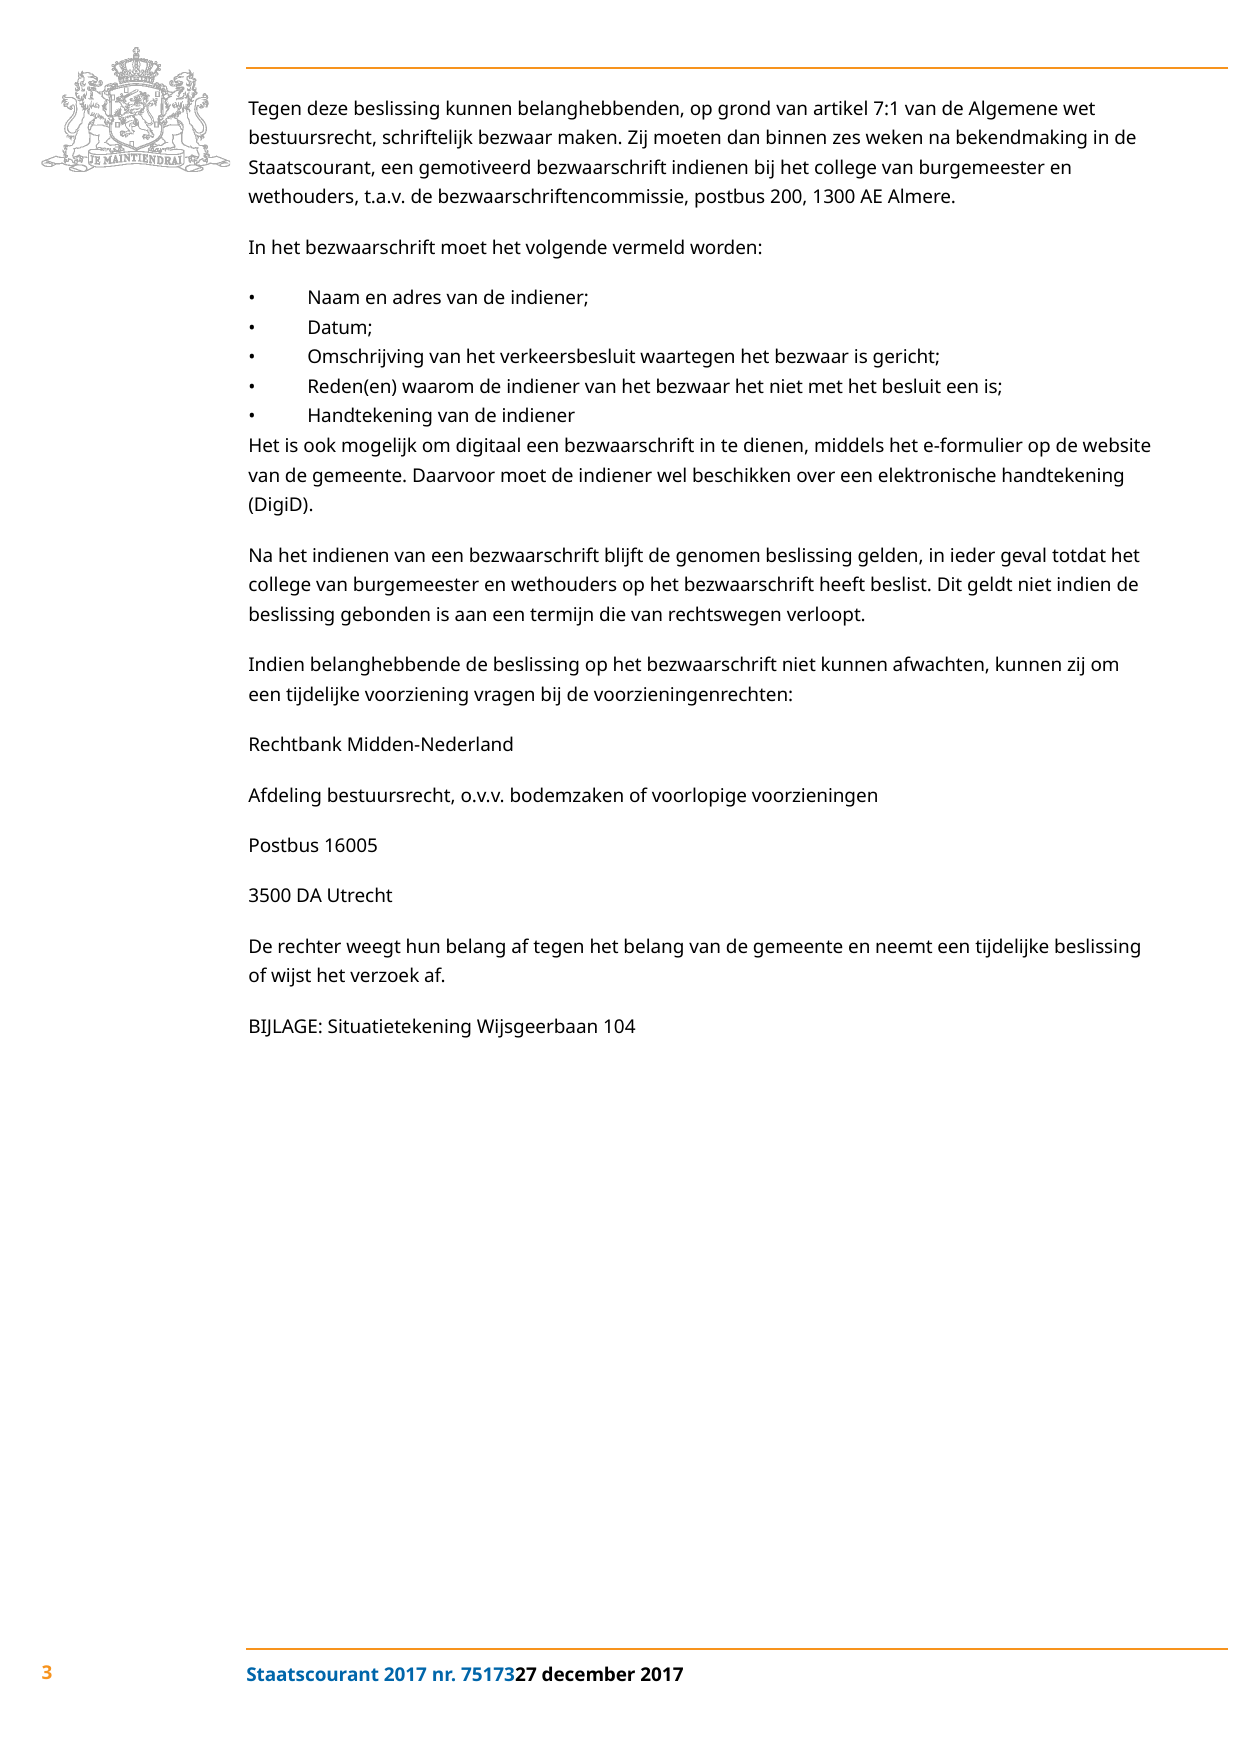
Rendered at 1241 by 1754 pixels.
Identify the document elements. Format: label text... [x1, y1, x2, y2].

text Rechtbank Midden-Nederland [248, 731, 1152, 757]
list Reden(en) waarom de indiener van het bezwaar het niet met het besluit een is; [248, 373, 1152, 399]
picture [41, 47, 231, 172]
list Datum; [248, 314, 1152, 340]
text BIJLAGE: Situatietekening Wijsgeerbaan 104 [248, 1013, 1152, 1039]
text Afdeling bestuursrecht, o.v.v. bodemzaken of voorlopige voorzieningen [248, 782, 1152, 808]
list Naam en adres van de indiener; [248, 284, 1152, 310]
text Tegen deze beslissing kunnen belanghebbenden, op grond van artikel 7:1 van de Algemene wet bestuursrecht, schriftelijk bezwaar maken. Zij moeten dan binnen zes weken na bekendmaking in de Staatscourant, een gemotiveerd bezwaarschrift indienen bij het college van burgemeester en wethouders, t.a.v. de bezwaarschriftencommissie, postbus 200, 1300 AE Almere. [248, 95, 1152, 209]
text Indien belanghebbende de beslissing op het bezwaarschrift niet kunnen afwachten, kunnen zij om een tijdelijke voorziening vragen bij de voorzieningenrechten: [248, 651, 1152, 707]
text Na het indienen van een bezwaarschrift blijft de genomen beslissing gelden, in ieder geval totdat het college van burgemeester en wethouders op het bezwaarschrift heeft beslist. Dit geldt niet indien de beslissing gebonden is aan een termijn die van rechtswegen verloopt. [248, 542, 1152, 627]
list Omschrijving van het verkeersbesluit waartegen het bezwaar is gericht; [248, 343, 1152, 369]
text In het bezwaarschrift moet het volgende vermeld worden: [248, 234, 1152, 260]
list Handtekening van de indiener [248, 403, 1152, 428]
text Postbus 16005 [248, 832, 1152, 858]
text 3500 DA Utrecht [248, 883, 1152, 908]
text Het is ook mogelijk om digitaal een bezwaarschrift in te dienen, middels het e-formulier op de website van de gemeente. Daarvoor moet de indiener wel beschikken over een elektronische handtekening (DigiD). [248, 432, 1152, 517]
text De rechter weegt hun belang af tegen het belang van de gemeente en neemt een tijdelijke beslissing of wijst het verzoek af. [248, 933, 1152, 988]
